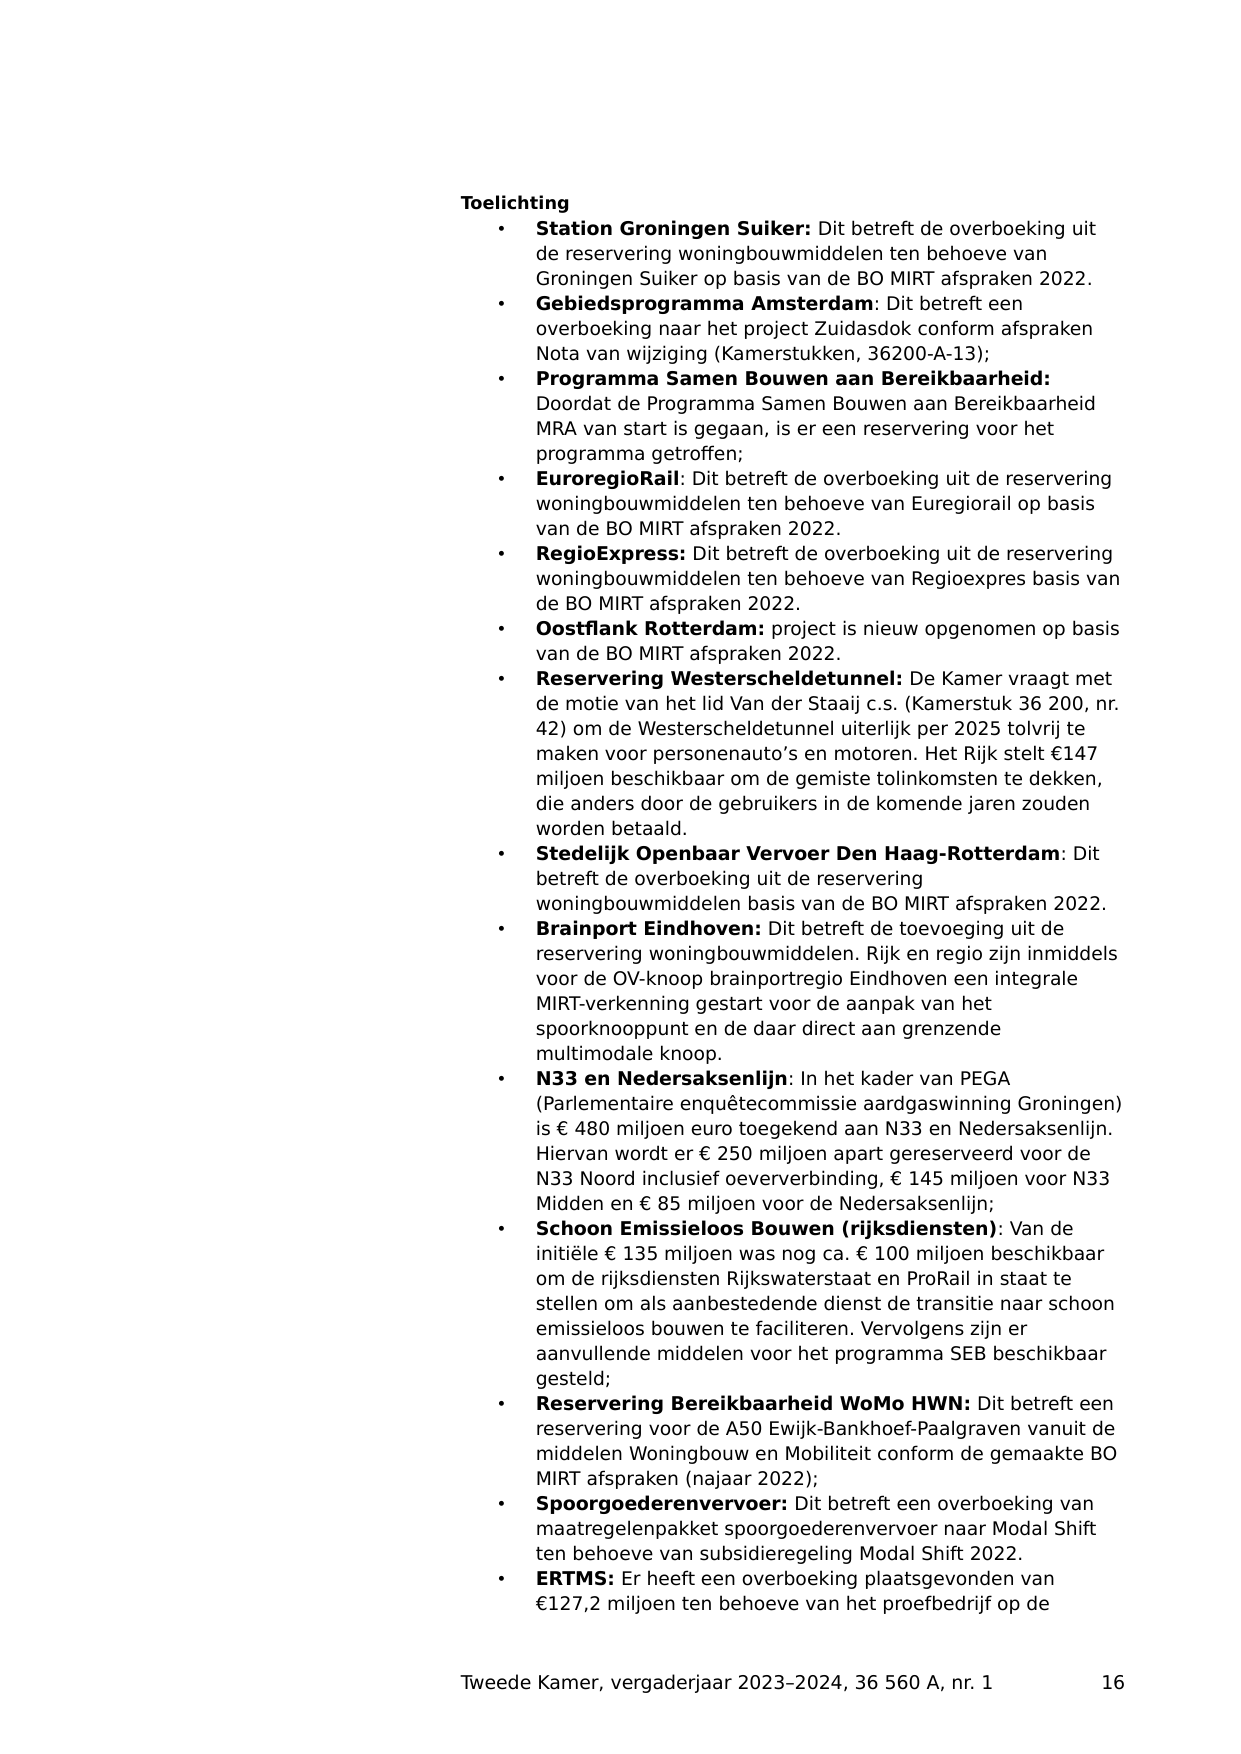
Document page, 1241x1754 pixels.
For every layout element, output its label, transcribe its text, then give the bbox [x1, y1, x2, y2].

list ERTMS: Er heeft een overboeking plaatsgevonden van €127,2 miljoen ten behoeve van het proefbedrijf op de [498, 1566, 1125, 1616]
list N33 en Nedersaksenlĳn: In het kader van PEGA (Parlementaire enquêtecommissie aardgaswinning Groningen) is € 480 miljoen euro toegekend aan N33 en Nedersaksenlĳn. Hiervan wordt er € 250 miljoen apart gereserveerd voor de N33 Noord inclusief oeververbinding, € 145 miljoen voor N33 Midden en € 85 miljoen voor de Nedersaksenlĳn; [498, 1066, 1125, 1216]
list RegioExpress: Dit betreft de overboeking uit de reservering woningbouwmiddelen ten behoeve van Regioexpres basis van de BO MIRT afspraken 2022. [498, 541, 1125, 616]
list EuroregioRail: Dit betreft de overboeking uit de reservering woningbouwmiddelen ten behoeve van Euregiorail op basis van de BO MIRT afspraken 2022. [498, 466, 1125, 541]
list Stedelijk Openbaar Vervoer Den Haag-Rotterdam: Dit betreft de overboeking uit de reservering woningbouwmiddelen basis van de BO MIRT afspraken 2022. [498, 841, 1125, 916]
list Reservering Bereikbaarheid WoMo HWN: Dit betreft een reservering voor de A50 Ewijk-Bankhoef-Paalgraven vanuit de middelen Woningbouw en Mobiliteit conform de gemaakte BO MIRT afspraken (najaar 2022); [498, 1391, 1125, 1491]
list Reservering Westerscheldetunnel: De Kamer vraagt met de motie van het lid Van der Staaĳ c.s. (Kamerstuk 36 200, nr. 42) om de Westerscheldetunnel uiterlĳk per 2025 tolvrĳ te maken voor personenauto’s en motoren. Het Rijk stelt €147 miljoen beschikbaar om de gemiste tolinkomsten te dekken, die anders door de gebruikers in de komende jaren zouden worden betaald. [498, 666, 1125, 841]
list Programma Samen Bouwen aan Bereikbaarheid: Doordat de Programma Samen Bouwen aan Bereikbaarheid MRA van start is gegaan, is er een reservering voor het programma getroffen; [498, 366, 1125, 466]
list Station Groningen Suiker: Dit betreft de overboeking uit de reservering woningbouwmiddelen ten behoeve van Groningen Suiker op basis van de BO MIRT afspraken 2022. [498, 216, 1125, 291]
list Brainport Eindhoven: Dit betreft de toevoeging uit de reservering woningbouwmiddelen. Rijk en regio zijn inmiddels voor de OV-knoop brainportregio Eindhoven een integrale MIRT-verkenning gestart voor de aanpak van het spoorknooppunt en de daar direct aan grenzende multimodale knoop. [498, 916, 1125, 1066]
list Oostflank Rotterdam: project is nieuw opgenomen op basis van de BO MIRT afspraken 2022. [498, 616, 1125, 666]
list Spoorgoederenvervoer: Dit betreft een overboeking van maatregelenpakket spoorgoederenvervoer naar Modal Shift ten behoeve van subsidieregeling Modal Shift 2022. [498, 1491, 1125, 1566]
list Gebiedsprogramma Amsterdam: Dit betreft een overboeking naar het project Zuidasdok conform afspraken Nota van wijziging (Kamerstukken, 36200-A-13); [498, 291, 1125, 366]
list Schoon Emissieloos Bouwen (rijksdiensten): Van de initiële € 135 miljoen was nog ca. € 100 miljoen beschikbaar om de rĳksdiensten Rĳkswaterstaat en ProRail in staat te stellen om als aanbestedende dienst de transitie naar schoon emissieloos bouwen te faciliteren. Vervolgens zijn er aanvullende middelen voor het programma SEB beschikbaar gesteld; [498, 1216, 1125, 1391]
text Toelichting [461, 191, 1125, 214]
